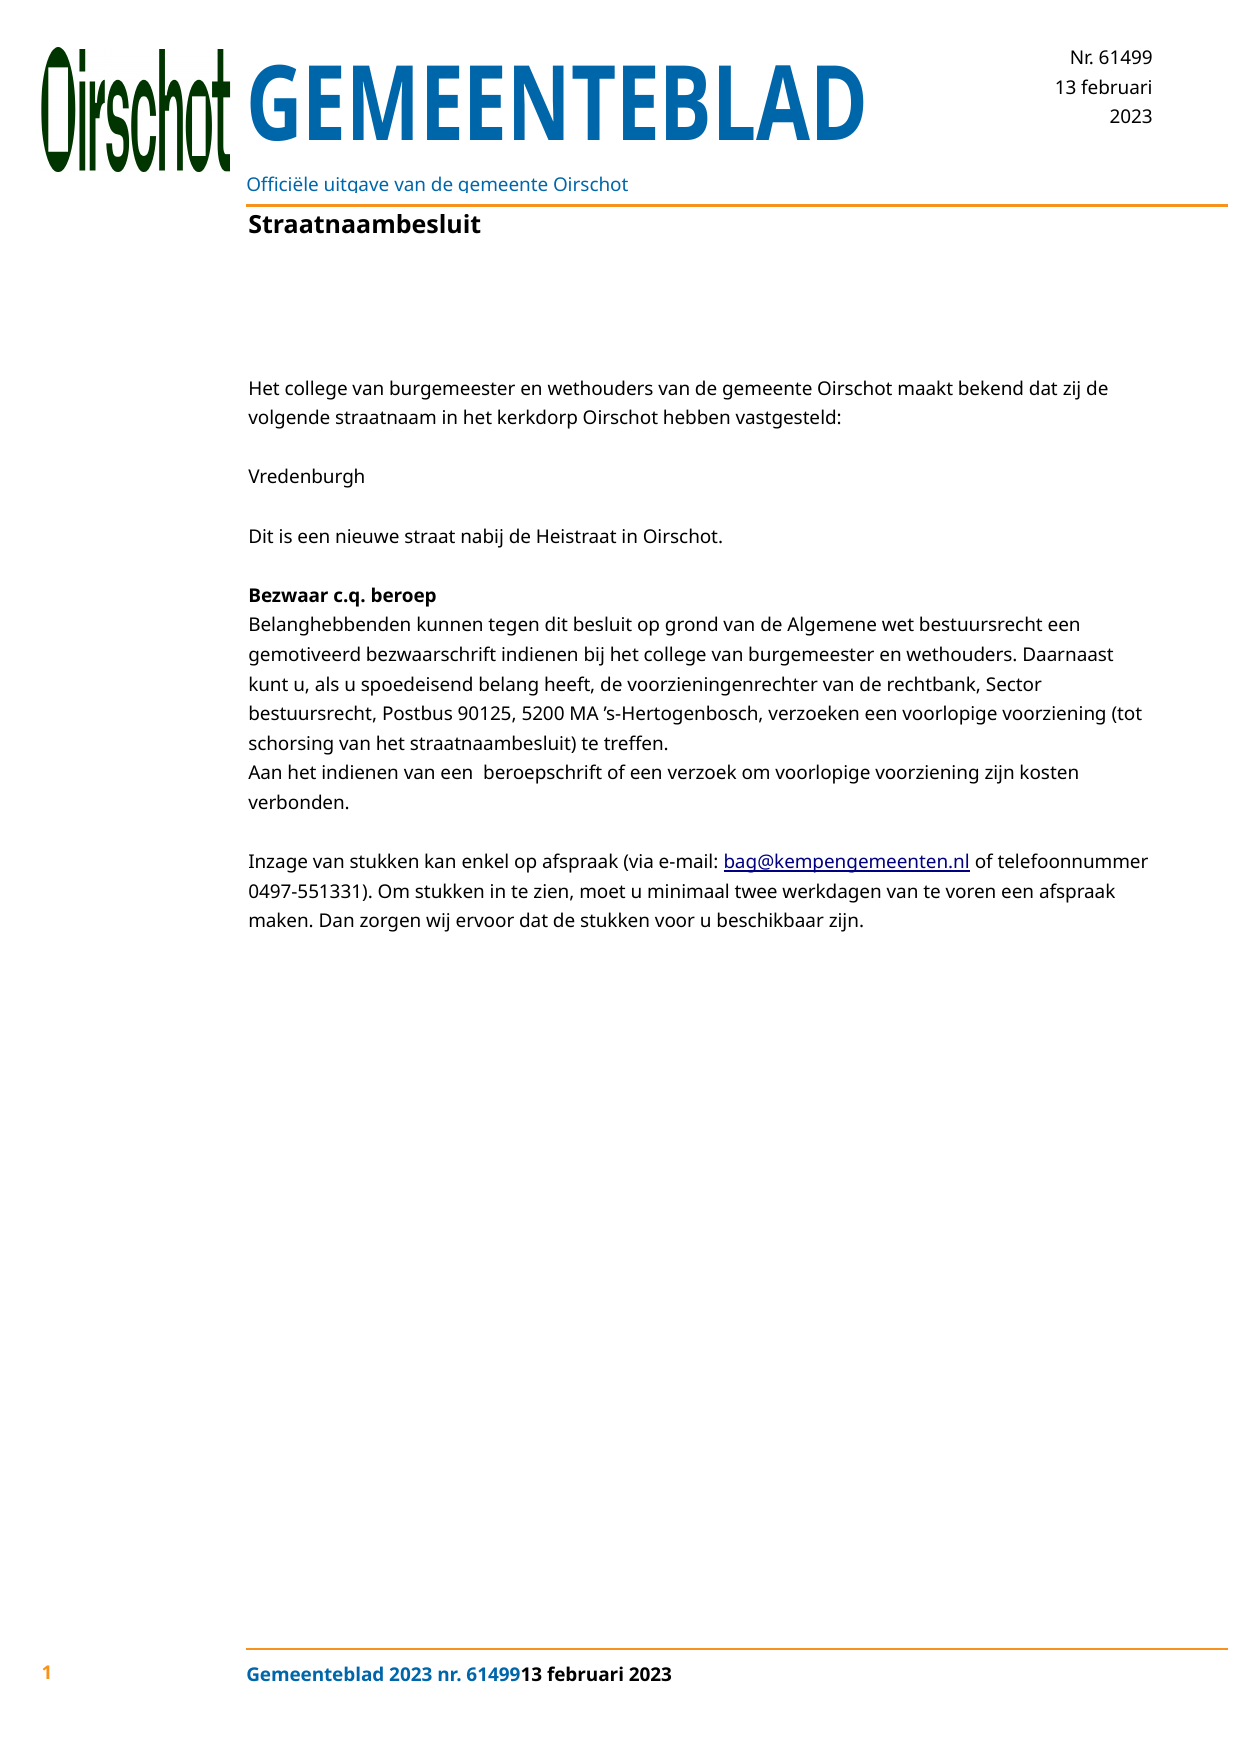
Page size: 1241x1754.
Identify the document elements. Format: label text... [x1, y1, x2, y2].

text Straatnaambesluit [248, 207, 1152, 241]
text Vredenburgh [248, 464, 1152, 489]
text Het college van burgemeester en wethouders van de gemeente Oirschot maakt bekend dat zij de volgende straatnaam in het kerkdorp Oirschot hebben vastgesteld: [248, 375, 1152, 430]
picture [41, 47, 231, 172]
text Aan het indienen van een beroepschrift of een verzoek om voorlopige voorziening zijn kosten verbonden. [248, 759, 1152, 815]
text Bezwaar c.q. beroep [248, 582, 1152, 608]
text Dit is een nieuwe straat nabij de Heistraat in Oirschot. [248, 523, 1152, 548]
text Belanghebbenden kunnen tegen dit besluit op grond van de Algemene wet bestuursrecht een gemotiveerd bezwaarschrift indienen bij het college van burgemeester en wethouders. Daarnaast kunt u, als u spoedeisend belang heeft, de voorzieningenrechter van de rechtbank, Sector bestuursrecht, Postbus 90125, 5200 MA ’s-Hertogenbosch, verzoeken een voorlopige voorziening (tot schorsing van het straatnaambesluit) te treffen. [248, 612, 1152, 756]
text Inzage van stukken kan enkel op afspraak (via e-mail: bag@kempengemeenten.nl of telefoonnummer 0497-551331). Om stukken in te zien, moet u minimaal twee werkdagen van te voren een afspraak maken. Dan zorgen wij ervoor dat de stukken voor u beschikbaar zijn. [248, 848, 1152, 933]
